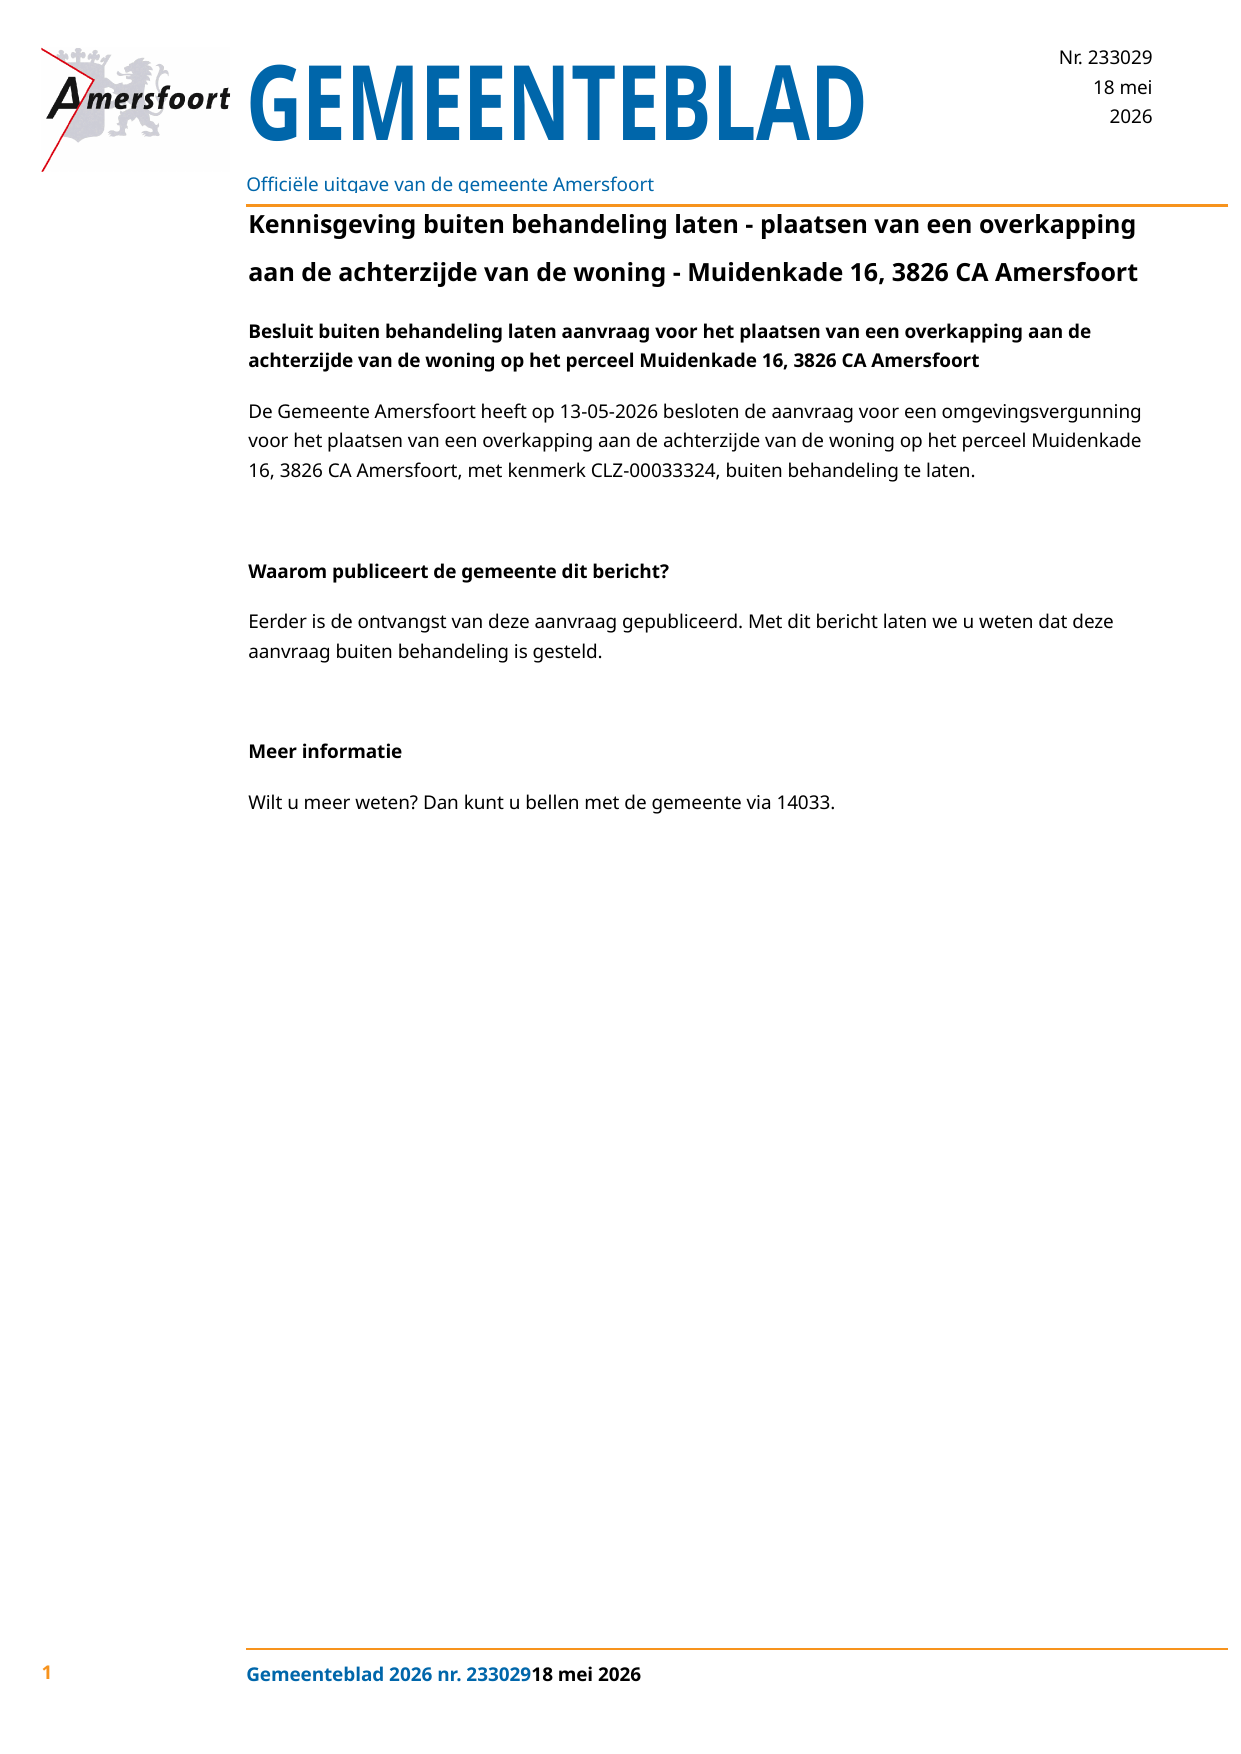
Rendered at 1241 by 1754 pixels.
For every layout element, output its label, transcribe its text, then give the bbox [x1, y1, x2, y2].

text Meer informatie [248, 739, 1152, 764]
text Waarom publiceert de gemeente dit bericht? [248, 558, 1152, 584]
text Eerder is de ontvangst van deze aanvraag gepubliceerd. Met dit bericht laten we u weten dat deze aanvraag buiten behandeling is gesteld. [248, 608, 1152, 664]
text Kennisgeving buiten behandeling laten - plaatsen van een overkapping aan de achterzijde van de woning - Muidenkade 16, 3826 CA Amersfoort [248, 207, 1152, 288]
text Besluit buiten behandeling laten aanvraag voor het plaatsen van een overkapping aan de achterzijde van de woning op het perceel Muidenkade 16, 3826 CA Amersfoort [248, 318, 1152, 373]
text Wilt u meer weten? Dan kunt u bellen met de gemeente via 14033. [248, 789, 1152, 815]
picture [41, 47, 231, 172]
text De Gemeente Amersfoort heeft op 13-05-2026 besloten de aanvraag voor een omgevingsvergunning voor het plaatsen van een overkapping aan de achterzijde van de woning op het perceel Muidenkade 16, 3826 CA Amersfoort, met kenmerk CLZ-00033324, buiten behandeling te laten. [248, 398, 1152, 483]
